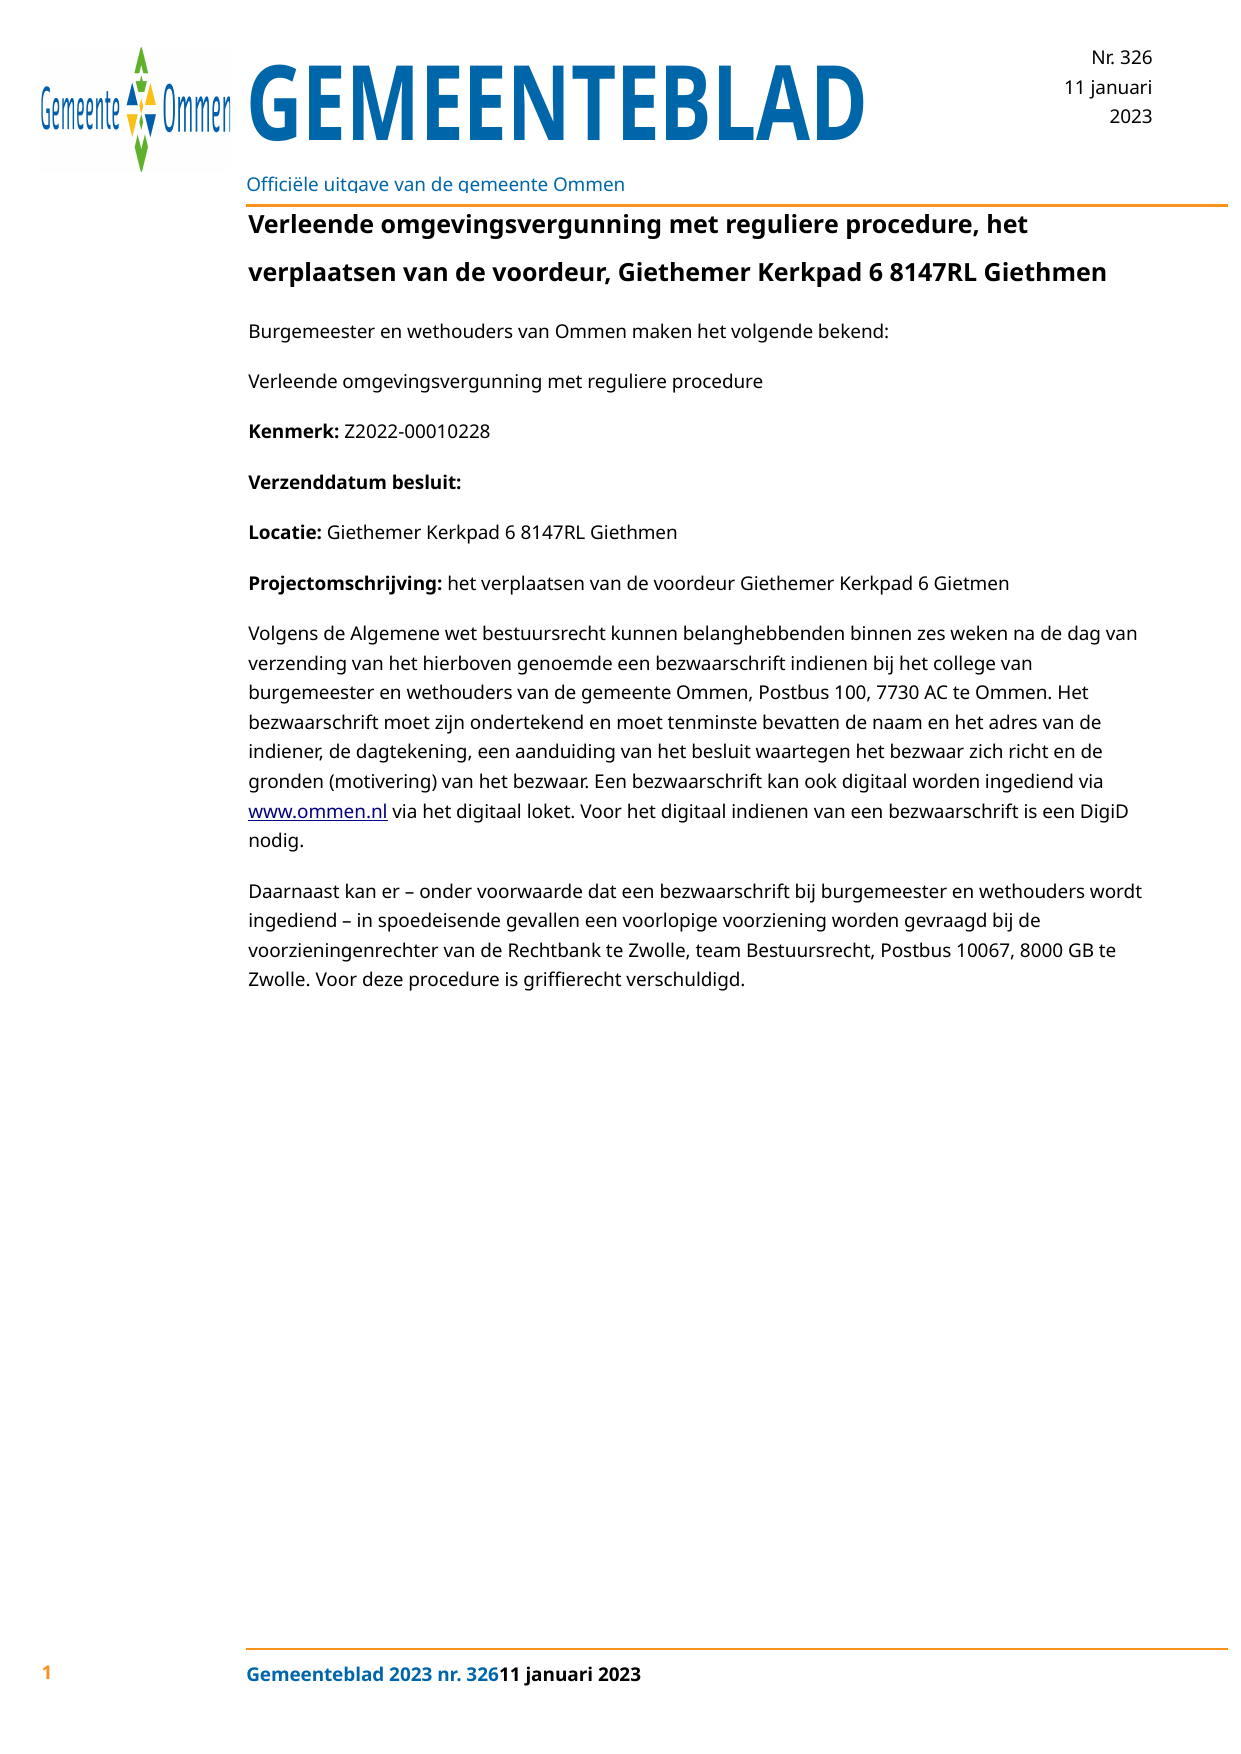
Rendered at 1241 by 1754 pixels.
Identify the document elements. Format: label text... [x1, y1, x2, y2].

text Volgens de Algemene wet bestuursrecht kunnen belanghebbenden binnen zes weken na de dag van verzending van het hierboven genoemde een bezwaarschrift indienen bij het college van burgemeester en wethouders van de gemeente Ommen, Postbus 100, 7730 AC te Ommen. Het bezwaarschrift moet zijn ondertekend en moet tenminste bevatten de naam en het adres van de indiener, de dagtekening, een aanduiding van het besluit waartegen het bezwaar zich richt en de gronden (motivering) van het bezwaar. Een bezwaarschrift kan ook digitaal worden ingediend via www.ommen.nl via het digitaal loket. Voor het digitaal indienen van een bezwaarschrift is een DigiD nodig. [248, 620, 1152, 853]
text Locatie: Giethemer Kerkpad 6 8147RL Giethmen [248, 519, 1152, 545]
text Projectomschrijving: het verplaatsen van de voordeur Giethemer Kerkpad 6 Gietmen [248, 570, 1152, 596]
text Daarnaast kan er – onder voorwaarde dat een bezwaarschrift bij burgemeester en wethouders wordt ingediend – in spoedeisende gevallen een voorlopige voorziening worden gevraagd bij de voorzieningenrechter van de Rechtbank te Zwolle, team Bestuursrecht, Postbus 10067, 8000 GB te Zwolle. Voor deze procedure is griffierecht verschuldigd. [248, 878, 1152, 992]
picture [41, 47, 231, 172]
text Verzenddatum besluit: [248, 469, 1152, 495]
text Verleende omgevingsvergunning met reguliere procedure [248, 368, 1152, 394]
text Kenmerk: Z2022-00010228 [248, 419, 1152, 444]
text Verleende omgevingsvergunning met reguliere procedure, het verplaatsen van de voordeur, Giethemer Kerkpad 6 8147RL Giethmen [248, 207, 1152, 288]
text Burgemeester en wethouders van Ommen maken het volgende bekend: [248, 318, 1152, 344]
